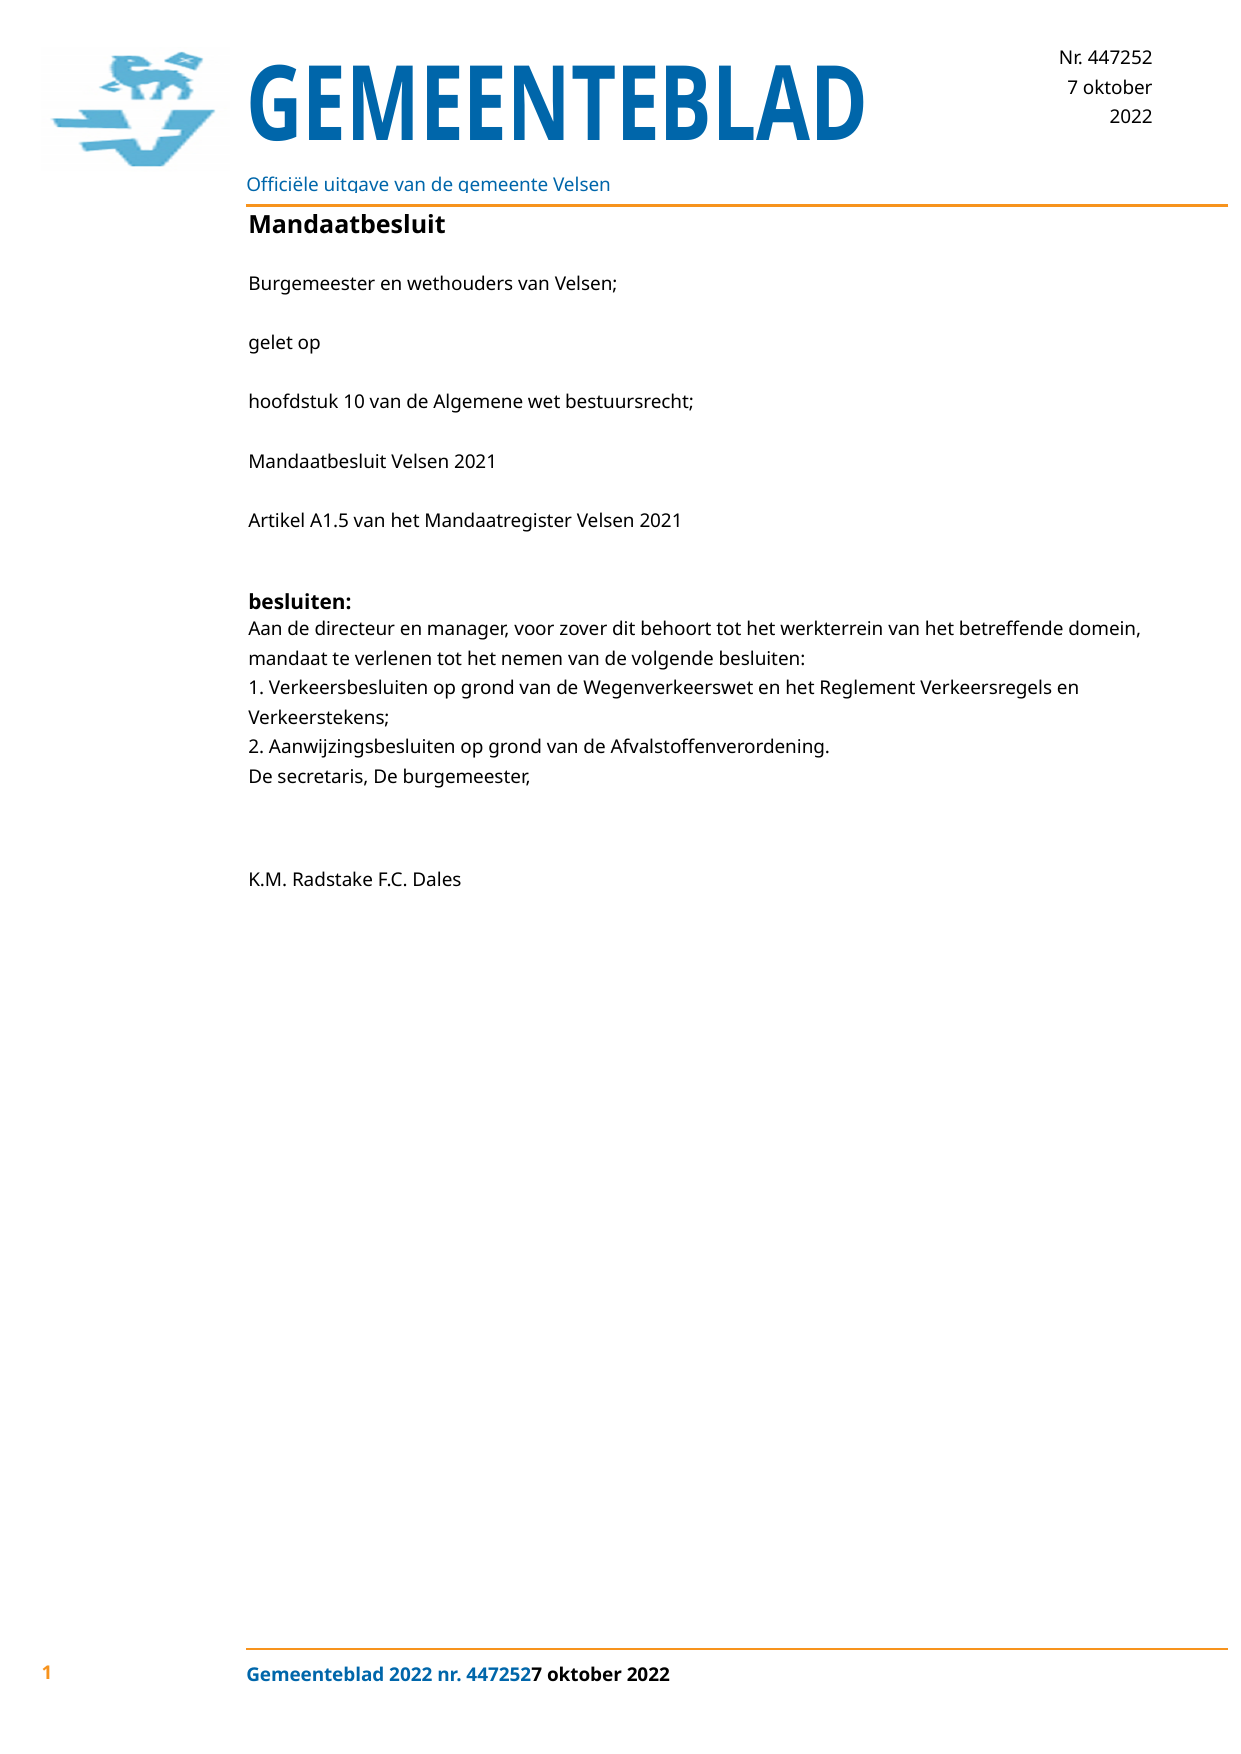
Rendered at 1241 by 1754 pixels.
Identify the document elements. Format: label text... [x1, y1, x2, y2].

text Mandaatbesluit [248, 207, 1152, 241]
text K.M. Radstake F.C. Dales [248, 866, 1152, 892]
text Aan de directeur en manager, voor zover dit behoort tot het werkterrein van het betreffende domein, mandaat te verlenen tot het nemen van de volgende besluiten: [248, 615, 1152, 671]
picture [41, 47, 231, 172]
text Artikel A1.5 van het Mandaatregister Velsen 2021 [248, 507, 1152, 533]
text 1. Verkeersbesluiten op grond van de Wegenverkeerswet en het Reglement Verkeersregels en Verkeerstekens; [248, 674, 1152, 730]
text Mandaatbesluit Velsen 2021 [248, 448, 1152, 473]
text hoofdstuk 10 van de Algemene wet bestuursrecht; [248, 389, 1152, 414]
text De secretaris, De burgemeester, [248, 763, 1152, 789]
text Burgemeester en wethouders van Velsen; [248, 270, 1152, 296]
text 2. Aanwijzingsbesluiten op grond van de Afvalstoffenverordening. [248, 734, 1152, 759]
text gelet op [248, 329, 1152, 355]
text besluiten: [248, 587, 1152, 615]
